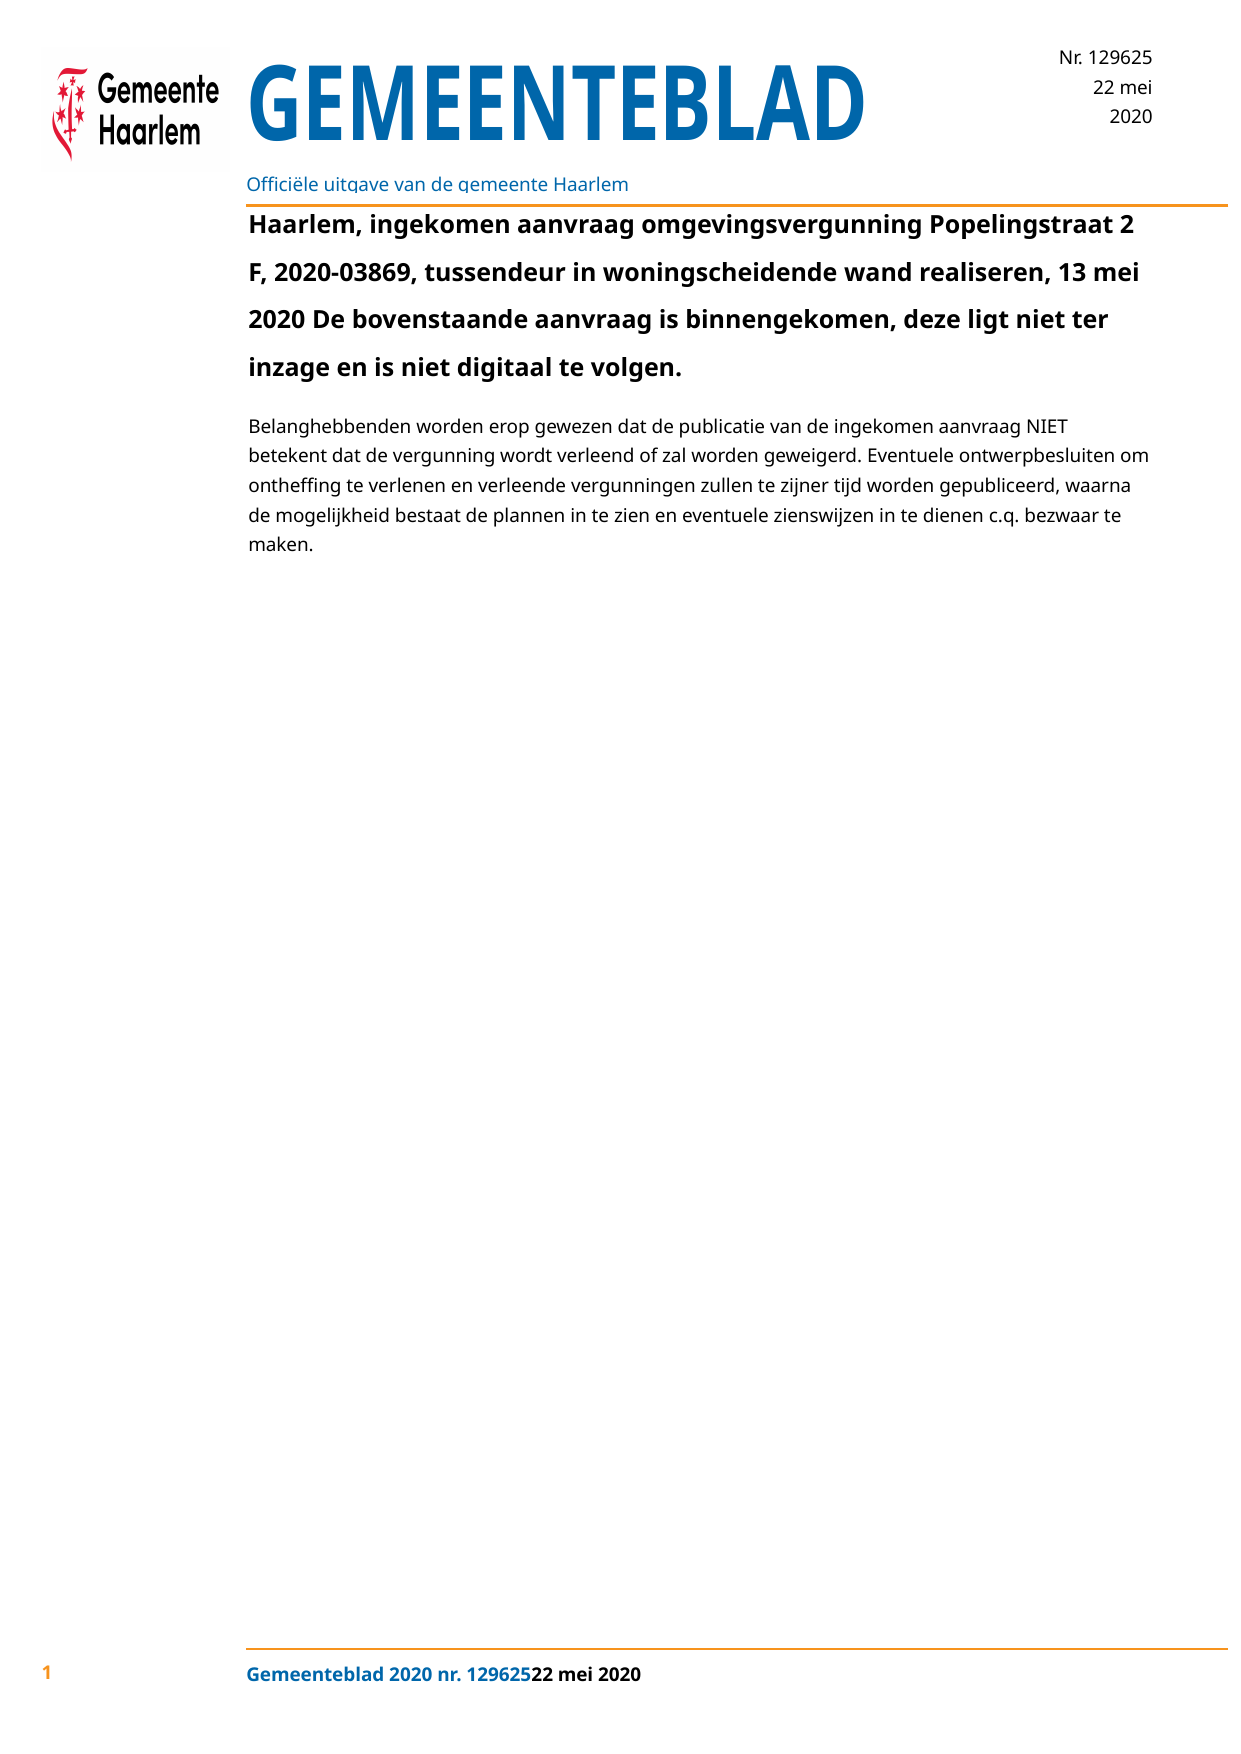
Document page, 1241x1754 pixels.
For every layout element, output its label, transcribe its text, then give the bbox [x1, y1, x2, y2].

text Belanghebbenden worden erop gewezen dat de publicatie van de ingekomen aanvraag NIET betekent dat de vergunning wordt verleend of zal worden geweigerd. Eventuele ontwerpbesluiten om ontheffing te verlenen en verleende vergunningen zullen te zijner tijd worden gepubliceerd, waarna de mogelijkheid bestaat de plannen in te zien en eventuele zienswijzen in te dienen c.q. bezwaar te maken. [248, 413, 1152, 557]
picture [41, 47, 231, 172]
text Haarlem, ingekomen aanvraag omgevingsvergunning Popelingstraat 2 F, 2020-03869, tussendeur in woningscheidende wand realiseren, 13 mei 2020 De bovenstaande aanvraag is binnengekomen, deze ligt niet ter inzage en is niet digitaal te volgen. [248, 207, 1152, 384]
